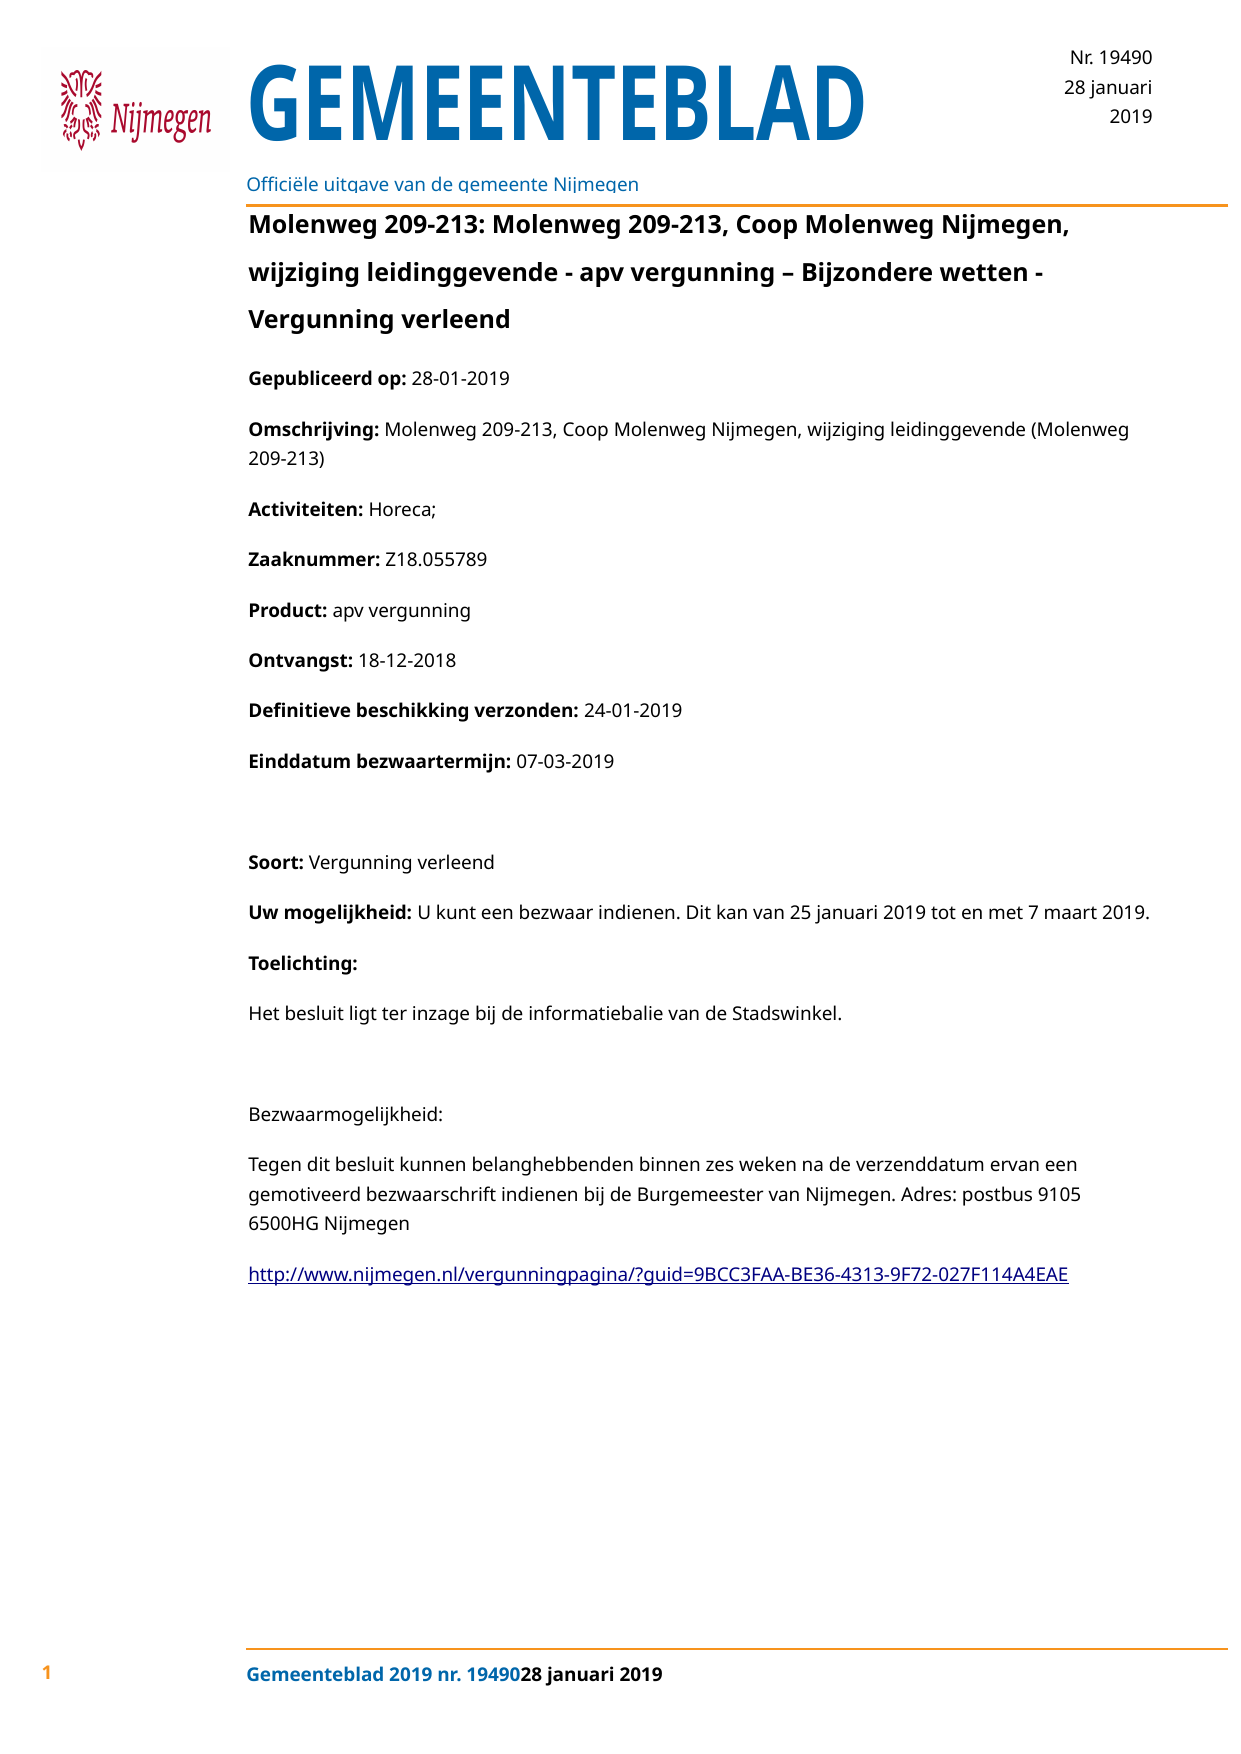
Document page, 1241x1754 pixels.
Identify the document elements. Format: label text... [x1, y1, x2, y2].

text Uw mogelijkheid: U kunt een bezwaar indienen. Dit kan van 25 januari 2019 tot en met 7 maart 2019. [248, 899, 1152, 925]
text Zaaknummer: Z18.055789 [248, 546, 1152, 572]
text Product: apv vergunning [248, 597, 1152, 622]
text Het besluit ligt ter inzage bij de informatiebalie van de Stadswinkel. [248, 1000, 1152, 1026]
text Molenweg 209-213: Molenweg 209-213, Coop Molenweg Nijmegen, wijziging leidinggevende - apv vergunning – Bijzondere wetten - Vergunning verleend [248, 207, 1152, 336]
picture [41, 47, 231, 172]
text Einddatum bezwaartermijn: 07-03-2019 [248, 748, 1152, 774]
text Bezwaarmogelijkheid: [248, 1101, 1152, 1127]
text Soort: Vergunning verleend [248, 849, 1152, 874]
text Ontvangst: 18-12-2018 [248, 647, 1152, 673]
text Toelichting: [248, 950, 1152, 975]
text Omschrijving: Molenweg 209-213, Coop Molenweg Nijmegen, wijziging leidinggevende (Molenweg 209-213) [248, 416, 1152, 471]
text http://www.nijmegen.nl/vergunningpagina/?guid=9BCC3FAA-BE36-4313-9F72-027F114A4EAE [248, 1261, 1152, 1287]
text Gepubliceerd op: 28-01-2019 [248, 366, 1152, 391]
text Definitieve beschikking verzonden: 24-01-2019 [248, 698, 1152, 723]
text Activiteiten: Horeca; [248, 496, 1152, 522]
text Tegen dit besluit kunnen belanghebbenden binnen zes weken na de verzenddatum ervan een gemotiveerd bezwaarschrift indienen bij de Burgemeester van Nijmegen. Adres: postbus 9105 6500HG Nijmegen [248, 1151, 1152, 1236]
